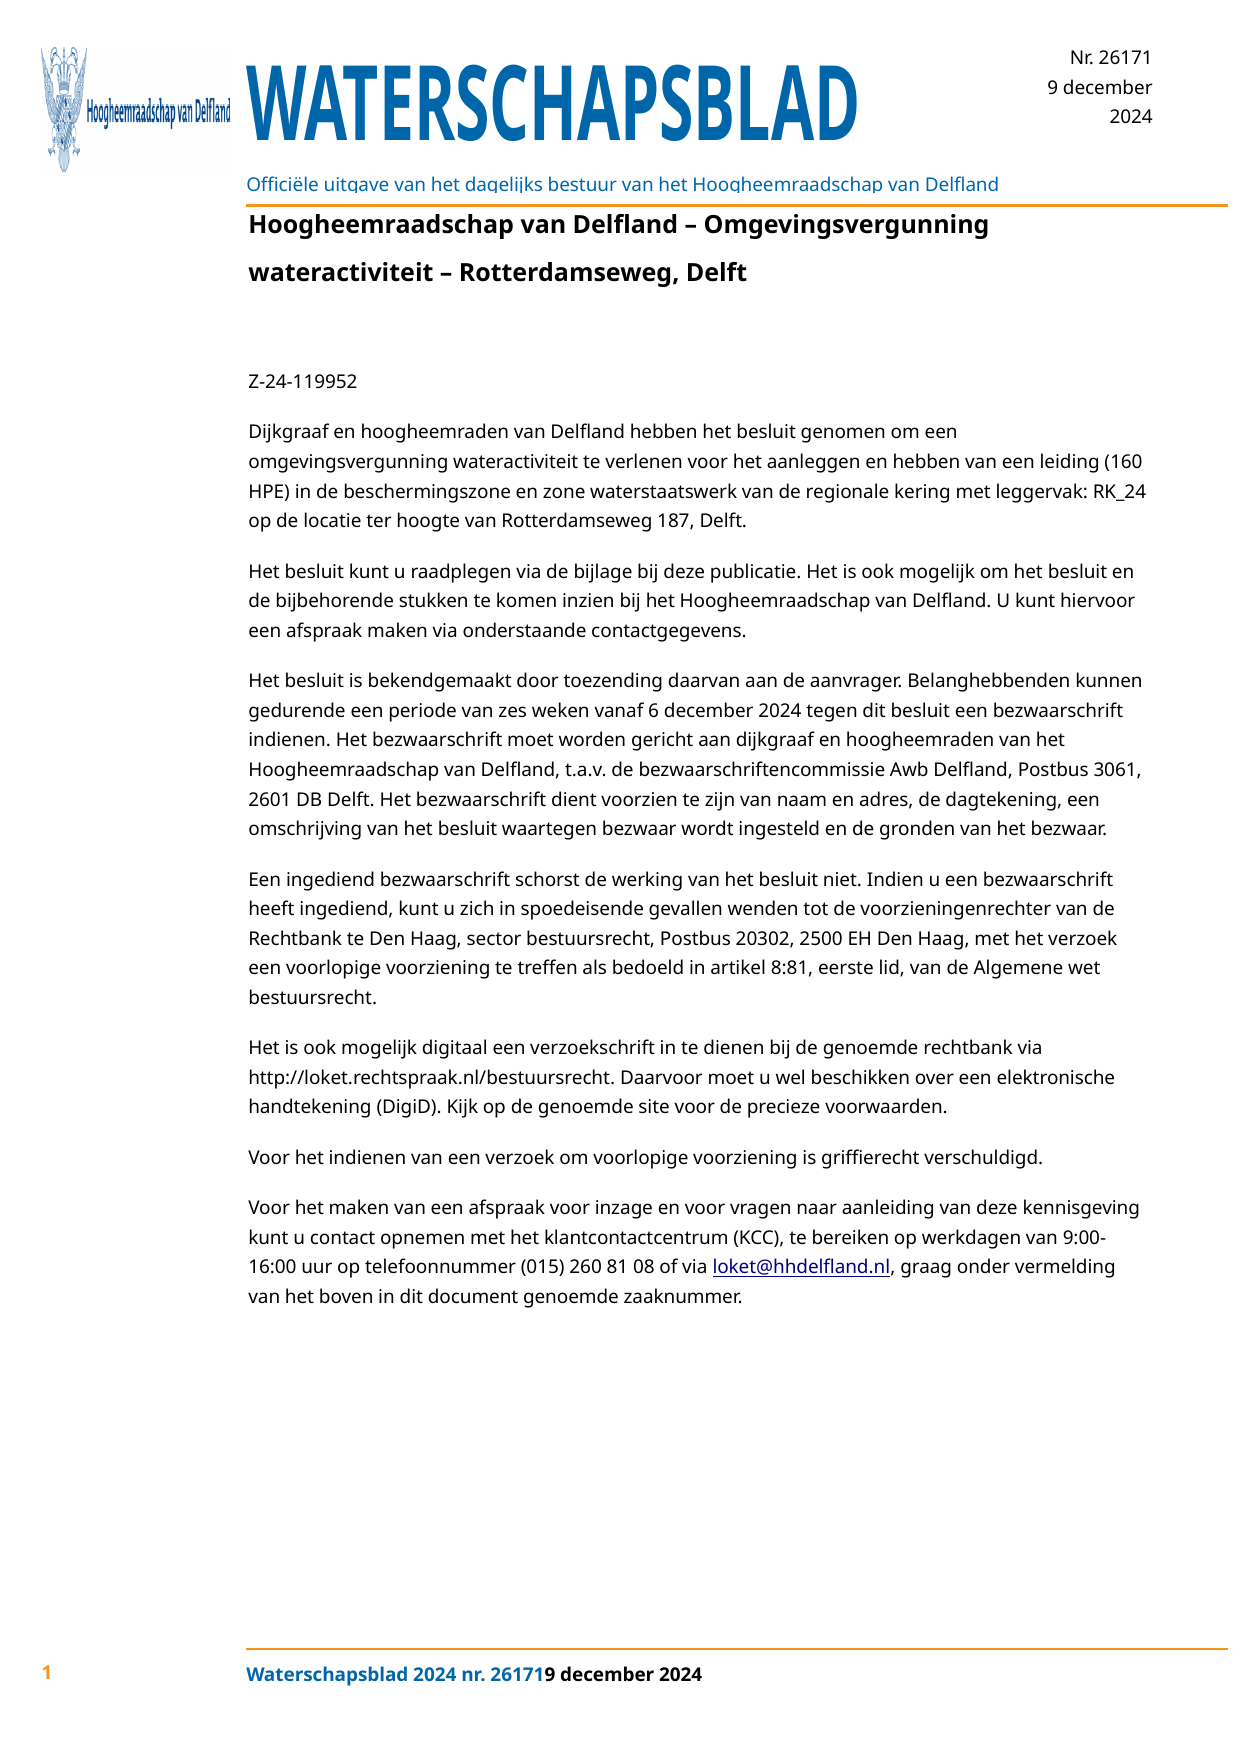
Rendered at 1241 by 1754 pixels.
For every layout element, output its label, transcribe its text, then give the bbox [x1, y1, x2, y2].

text Het is ook mogelijk digitaal een verzoekschrift in te dienen bij de genoemde rechtbank via http://loket.rechtspraak.nl/bestuursrecht. Daarvoor moet u wel beschikken over een elektronische handtekening (DigiD). Kijk op de genoemde site voor de precieze voorwaarden. [248, 1034, 1152, 1119]
picture [41, 47, 231, 172]
text Z-24-119952 [248, 368, 1152, 394]
text Dijkgraaf en hoogheemraden van Delfland hebben het besluit genomen om een omgevingsvergunning wateractiviteit te verlenen voor het aanleggen en hebben van een leiding (160 HPE) in de beschermingszone en zone waterstaatswerk van de regionale kering met leggervak: RK_24 op de locatie ter hoogte van Rotterdamseweg 187, Delft. [248, 419, 1152, 533]
text Voor het indienen van een verzoek om voorlopige voorziening is griffierecht verschuldigd. [248, 1144, 1152, 1170]
text Het besluit is bekendgemaakt door toezending daarvan aan de aanvrager. Belanghebbenden kunnen gedurende een periode van zes weken vanaf 6 december 2024 tegen dit besluit een bezwaarschrift indienen. Het bezwaarschrift moet worden gericht aan dijkgraaf en hoogheemraden van het Hoogheemraadschap van Delfland, t.a.v. de bezwaarschriftencommissie Awb Delfland, Postbus 3061, 2601 DB Delft. Het bezwaarschrift dient voorzien te zijn van naam en adres, de dagtekening, een omschrijving van het besluit waartegen bezwaar wordt ingesteld en de gronden van het bezwaar. [248, 667, 1152, 841]
text Het besluit kunt u raadplegen via de bijlage bij deze publicatie. Het is ook mogelijk om het besluit en de bijbehorende stukken te komen inzien bij het Hoogheemraadschap van Delfland. U kunt hiervoor een afspraak maken via onderstaande contactgegevens. [248, 558, 1152, 643]
text Hoogheemraadschap van Delfland – Omgevingsvergunning wateractiviteit – Rotterdamseweg, Delft [248, 207, 1152, 288]
text Een ingediend bezwaarschrift schorst de werking van het besluit niet. Indien u een bezwaarschrift heeft ingediend, kunt u zich in spoedeisende gevallen wenden tot de voorzieningenrechter van de Rechtbank te Den Haag, sector bestuursrecht, Postbus 20302, 2500 EH Den Haag, met het verzoek een voorlopige voorziening te treffen als bedoeld in artikel 8:81, eerste lid, van de Algemene wet bestuursrecht. [248, 866, 1152, 1010]
text Voor het maken van een afspraak voor inzage en voor vragen naar aanleiding van deze kennisgeving kunt u contact opnemen met het klantcontactcentrum (KCC), te bereiken op werkdagen van 9:00-16:00 uur op telefoonnummer (015) 260 81 08 of via loket@hhdelfland.nl, graag onder vermelding van het boven in dit document genoemde zaaknummer. [248, 1194, 1152, 1309]
